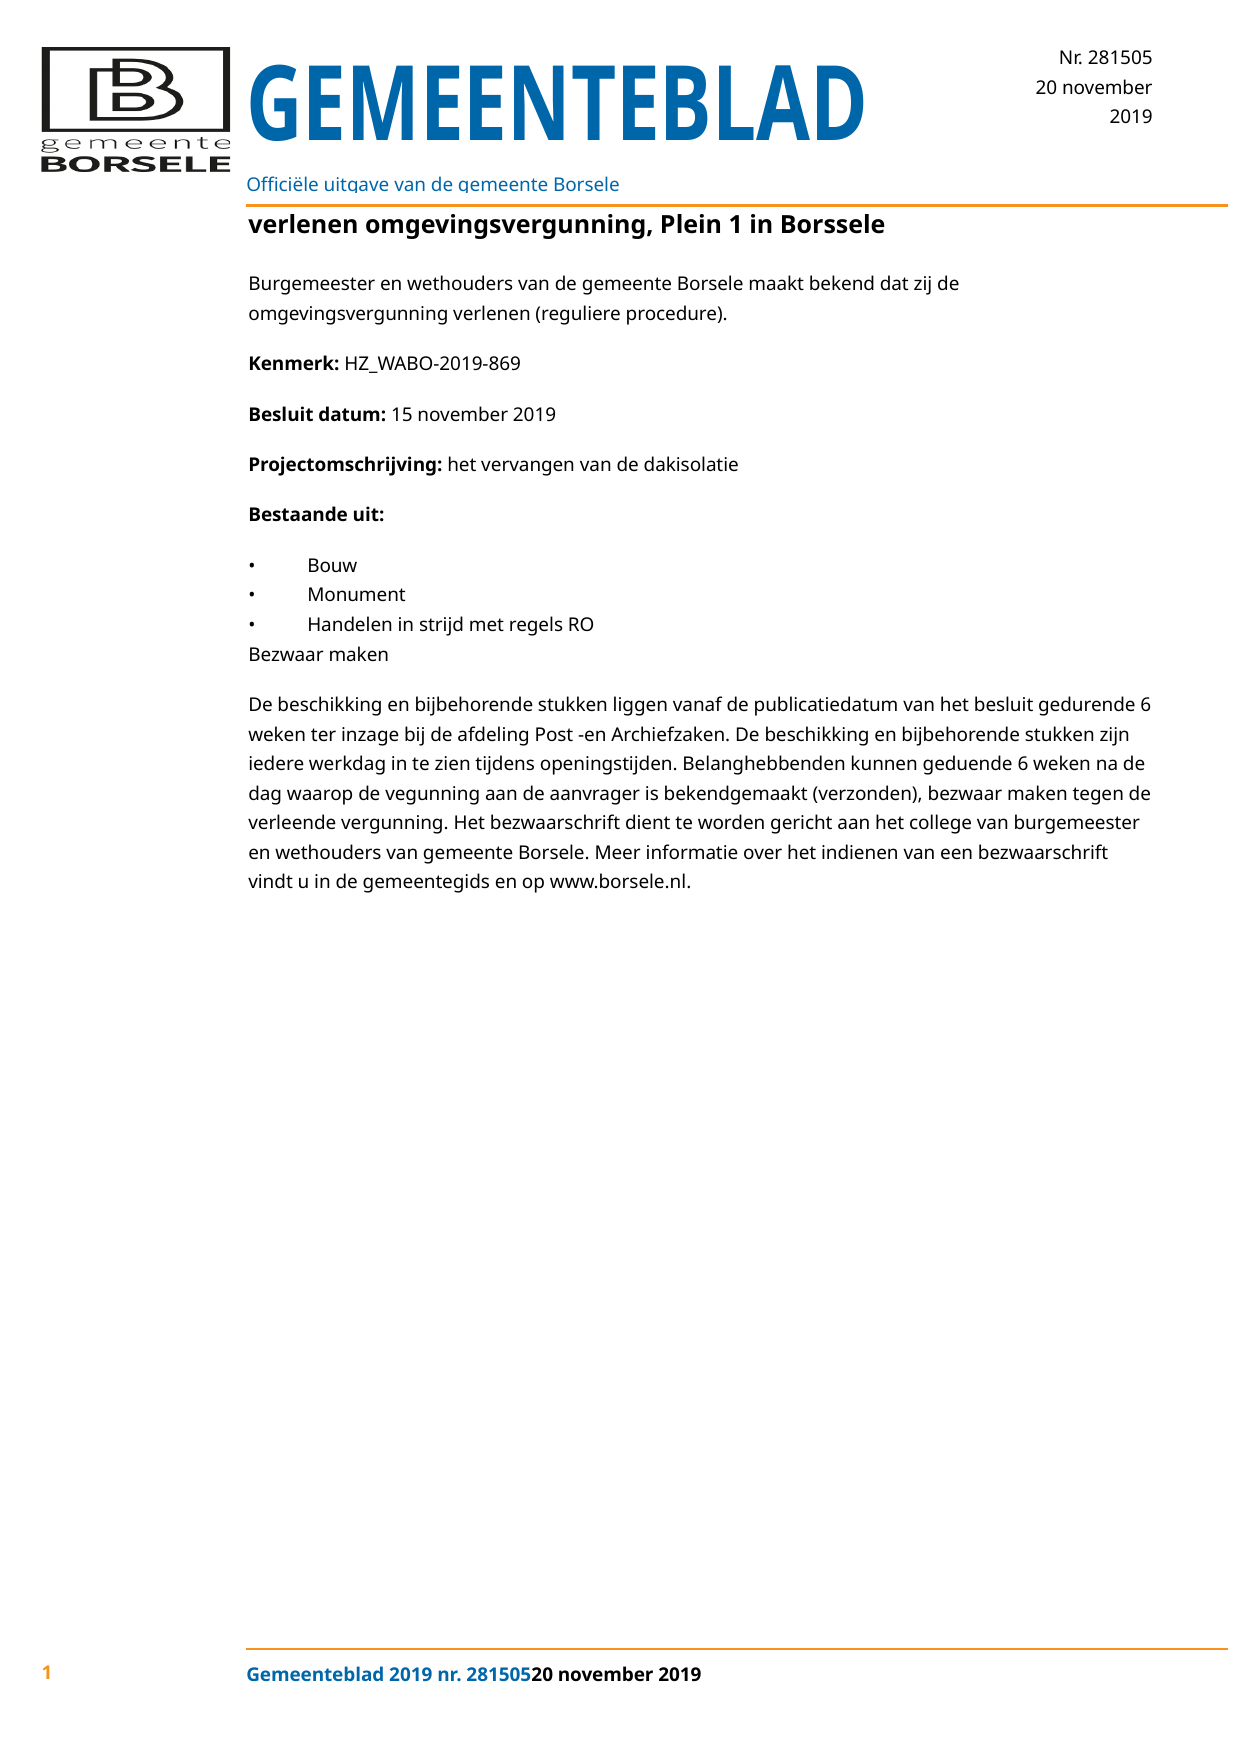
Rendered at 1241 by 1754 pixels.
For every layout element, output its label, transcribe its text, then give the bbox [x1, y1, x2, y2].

list Handelen in strijd met regels RO [248, 611, 1152, 637]
picture [41, 47, 231, 172]
text Burgemeester en wethouders van de gemeente Borsele maakt bekend dat zij de omgevingsvergunning verlenen (reguliere procedure). [248, 270, 1152, 326]
text Projectomschrijving: het vervangen van de dakisolatie [248, 451, 1152, 477]
text Besluit datum: 15 november 2019 [248, 401, 1152, 426]
list Bouw [248, 552, 1152, 578]
text Kenmerk: HZ_WABO-2019-869 [248, 350, 1152, 376]
list Monument [248, 582, 1152, 607]
text Bezwaar maken [248, 641, 1152, 666]
text De beschikking en bijbehorende stukken liggen vanaf de publicatiedatum van het besluit gedurende 6 weken ter inzage bij de afdeling Post -en Archiefzaken. De beschikking en bijbehorende stukken zijn iedere werkdag in te zien tijdens openingstijden. Belanghebbenden kunnen geduende 6 weken na de dag waarop de vegunning aan de aanvrager is bekendgemaakt (verzonden), bezwaar maken tegen de verleende vergunning. Het bezwaarschrift dient te worden gericht aan het college van burgemeester en wethouders van gemeente Borsele. Meer informatie over het indienen van een bezwaarschrift vindt u in de gemeentegids en op www.borsele.nl. [248, 691, 1152, 894]
text verlenen omgevingsvergunning, Plein 1 in Borssele [248, 207, 1152, 241]
text Bestaande uit: [248, 502, 1152, 527]
